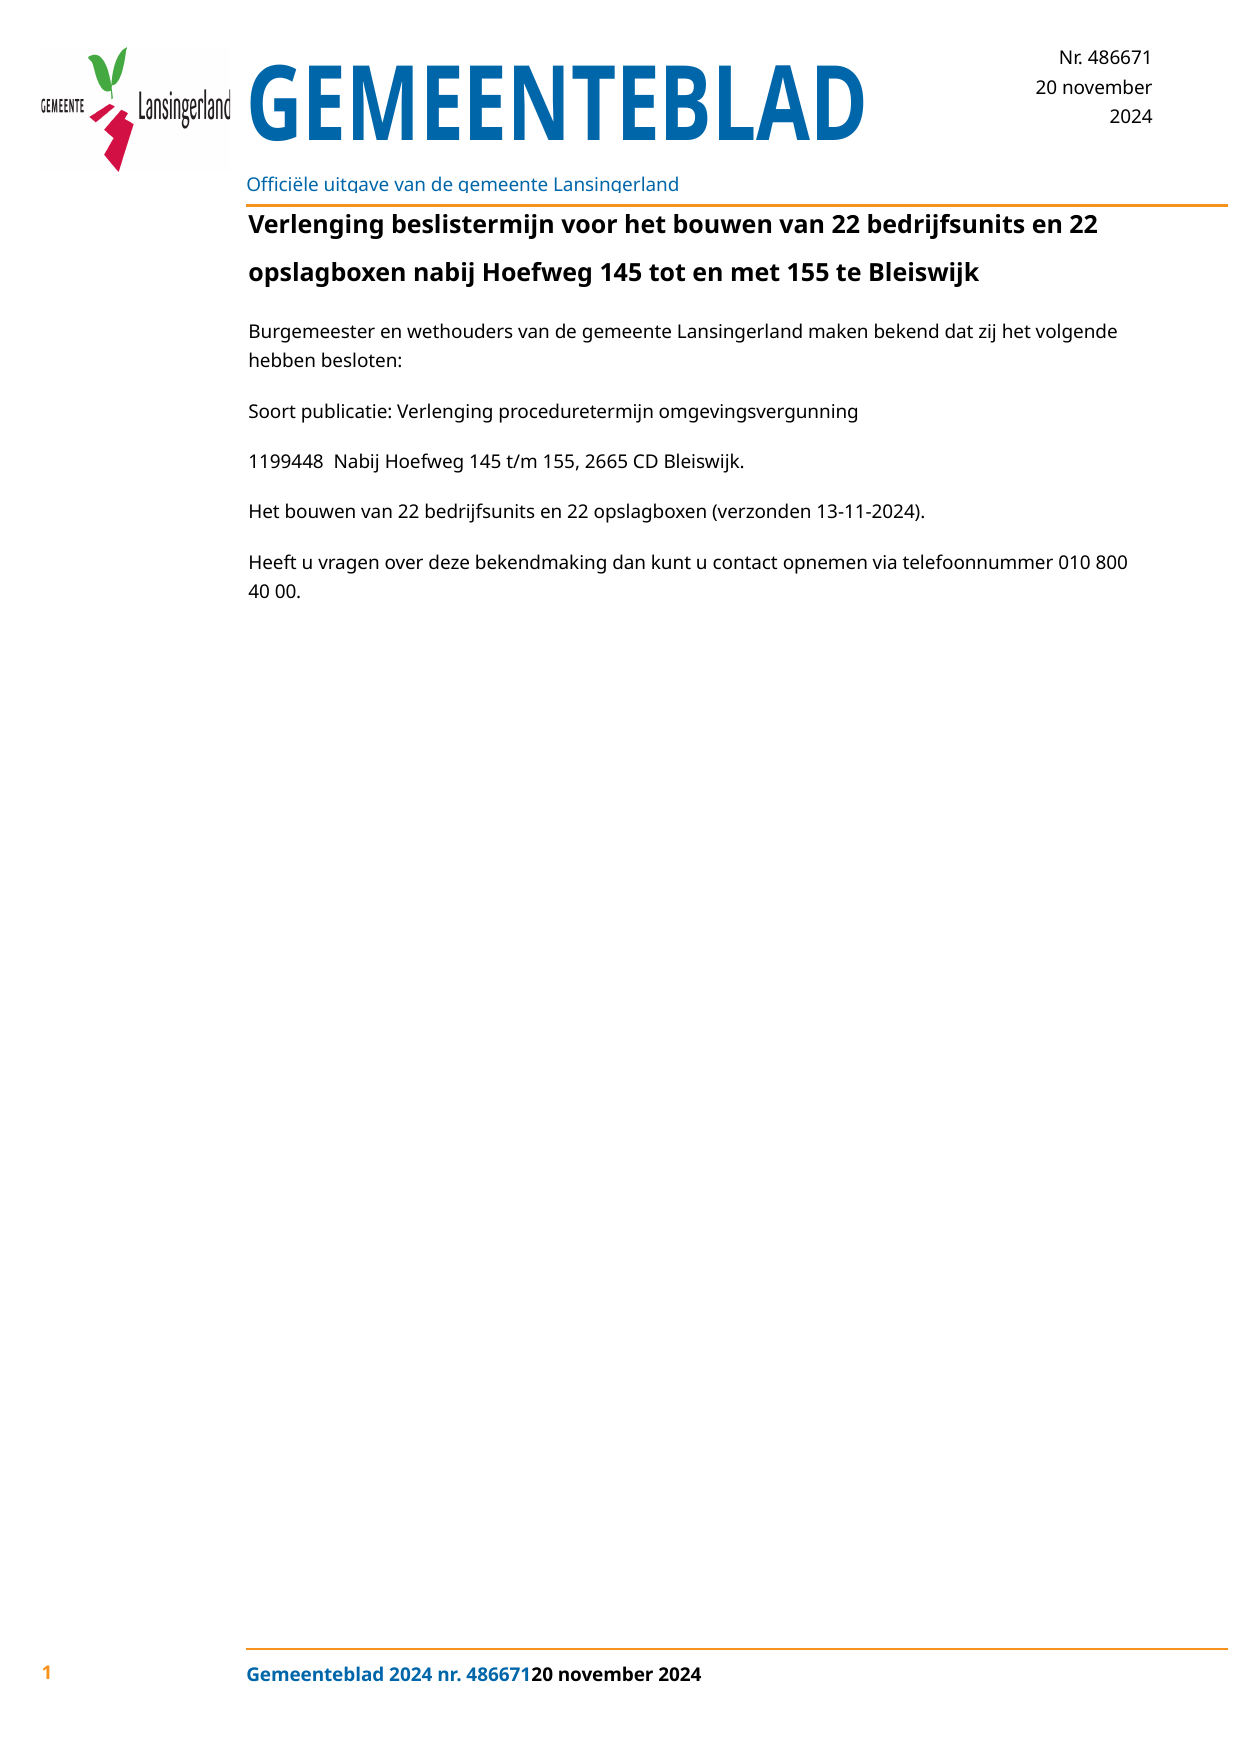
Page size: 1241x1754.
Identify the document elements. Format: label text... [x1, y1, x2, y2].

text Heeft u vragen over deze bekendmaking dan kunt u contact opnemen via telefoonnummer 010 800 40 00. [248, 549, 1152, 604]
text 1199448 Nabij Hoefweg 145 t/m 155, 2665 CD Bleiswijk. [248, 448, 1152, 474]
text Burgemeester en wethouders van de gemeente Lansingerland maken bekend dat zij het volgende hebben besloten: [248, 318, 1152, 373]
text Verlenging beslistermijn voor het bouwen van 22 bedrijfsunits en 22 opslagboxen nabij Hoefweg 145 tot en met 155 te Bleiswijk [248, 207, 1152, 288]
text Het bouwen van 22 bedrijfsunits en 22 opslagboxen (verzonden 13-11-2024). [248, 499, 1152, 524]
picture [41, 47, 231, 172]
text Soort publicatie: Verlenging proceduretermijn omgevingsvergunning [248, 398, 1152, 424]
